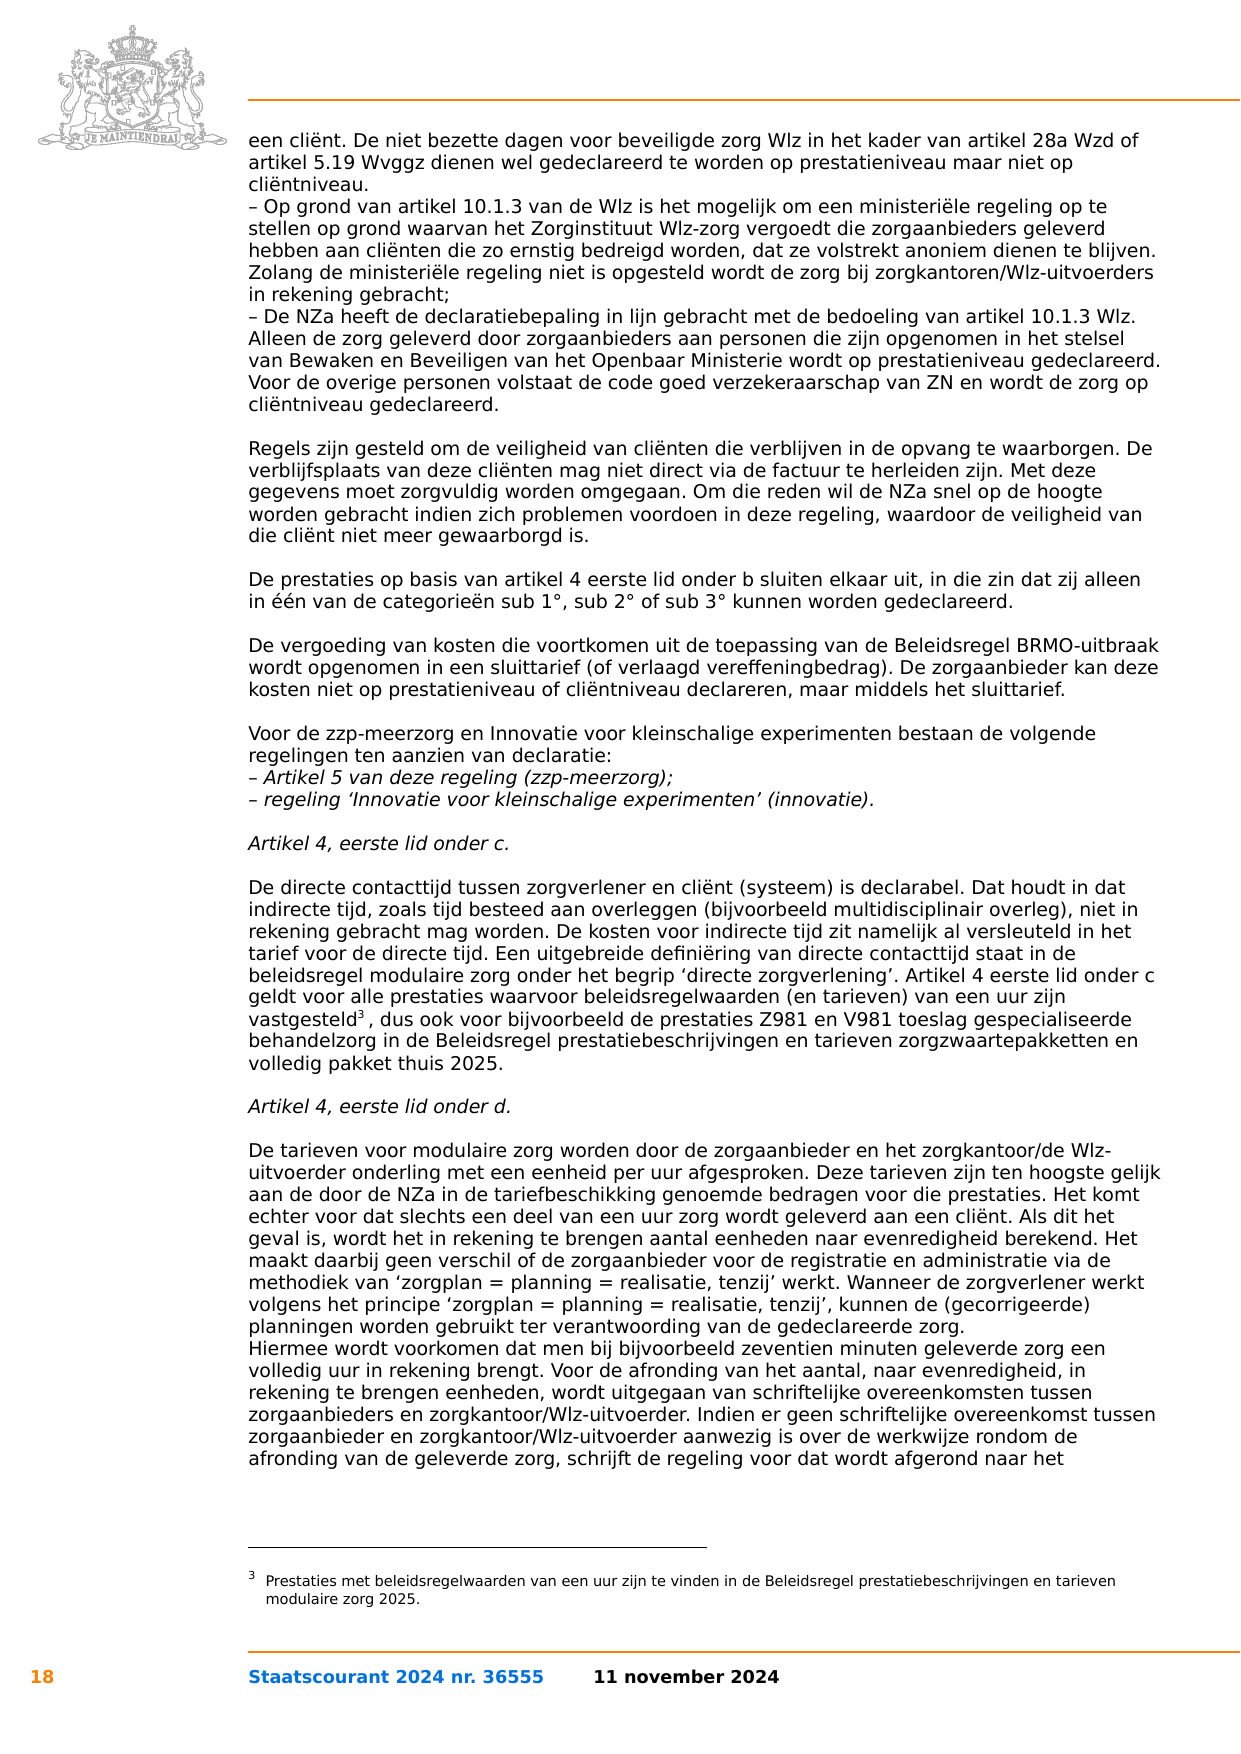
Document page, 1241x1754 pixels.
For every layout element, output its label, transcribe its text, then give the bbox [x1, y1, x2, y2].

text – regeling ‘Innovatie voor kleinschalige experimenten’ (innovatie). [248, 789, 1163, 811]
subtitle Artikel 4, eerste lid onder d. [248, 1096, 1163, 1118]
text – Artikel 5 van deze regeling (zzp-meerzorg); [248, 767, 1163, 789]
text De vergoeding van kosten die voortkomen uit de toepassing van de Beleidsregel BRMO-uitbraak wordt opgenomen in een sluittarief (of verlaagd vereffeningbedrag). De zorgaanbieder kan deze kosten niet op prestatieniveau of cliëntniveau declareren, maar middels het sluittarief. [248, 635, 1163, 701]
subtitle Artikel 4, eerste lid onder c. [248, 833, 1163, 855]
text Prestaties met beleidsregelwaarden van een uur zijn te vinden in de Beleidsregel prestatiebeschrijvingen en tarieven modulaire zorg 2025. [248, 1569, 1163, 1608]
text De directe contacttijd tussen zorgverlener en cliënt (systeem) is declarabel. Dat houdt in dat indirecte tijd, zoals tijd besteed aan overleggen (bijvoorbeeld multidisciplinair overleg), niet in rekening gebracht mag worden. De kosten voor indirecte tijd zit namelijk al versleuteld in het tarief voor de directe tijd. Een uitgebreide definiëring van directe contacttijd staat in de beleidsregel modulaire zorg onder het begrip ‘directe zorgverlening’. Artikel 4 eerste lid onder c geldt voor alle prestaties waarvoor beleidsregelwaarden (en tarieven) van een uur zijn vastgesteld, dus ook voor bijvoorbeeld de prestaties Z981 en V981 toeslag gespecialiseerde behandelzorg in de Beleidsregel prestatiebeschrijvingen en tarieven zorgzwaartepakketten en volledig pakket thuis 2025. [248, 877, 1163, 1074]
text Hiermee wordt voorkomen dat men bij bijvoorbeeld zeventien minuten geleverde zorg een volledig uur in rekening brengt. Voor de afronding van het aantal, naar evenredigheid, in rekening te brengen eenheden, wordt uitgegaan van schriftelijke overeenkomsten tussen zorgaanbieders en zorgkantoor/Wlz-uitvoerder. Indien er geen schriftelijke overeenkomst tussen zorgaanbieder en zorgkantoor/Wlz-uitvoerder aanwezig is over de werkwijze rondom de afronding van de geleverde zorg, schrijft de regeling voor dat wordt afgerond naar het [248, 1338, 1163, 1470]
text De tarieven voor modulaire zorg worden door de zorgaanbieder en het zorgkantoor/de Wlz-uitvoerder onderling met een eenheid per uur afgesproken. Deze tarieven zijn ten hoogste gelijk aan de door de NZa in de tariefbeschikking genoemde bedragen voor die prestaties. Het komt echter voor dat slechts een deel van een uur zorg wordt geleverd aan een cliënt. Als dit het geval is, wordt het in rekening te brengen aantal eenheden naar evenredigheid berekend. Het maakt daarbij geen verschil of de zorgaanbieder voor de registratie en administratie via de methodiek van ‘zorgplan = planning = realisatie, tenzij’ werkt. Wanneer de zorgverlener werkt volgens het principe ‘zorgplan = planning = realisatie, tenzij’, kunnen de (gecorrigeerde) planningen worden gebruikt ter verantwoording van de gedeclareerde zorg. [248, 1140, 1163, 1338]
text De prestaties op basis van artikel 4 eerste lid onder b sluiten elkaar uit, in die zin dat zij alleen in één van de categorieën sub 1°, sub 2° of sub 3° kunnen worden gedeclareerd. [248, 569, 1163, 613]
text een cliënt. De niet bezette dagen voor beveiligde zorg Wlz in het kader van artikel 28a Wzd of artikel 5.19 Wvggz dienen wel gedeclareerd te worden op prestatieniveau maar niet op cliëntniveau. [248, 130, 1163, 196]
text Regels zijn gesteld om de veiligheid van cliënten die verblijven in de opvang te waarborgen. De verblijfsplaats van deze cliënten mag niet direct via de factuur te herleiden zijn. Met deze gegevens moet zorgvuldig worden omgegaan. Om die reden wil de NZa snel op de hoogte worden gebracht indien zich problemen voordoen in deze regeling, waardoor de veiligheid van die cliënt niet meer gewaarborgd is. [248, 437, 1163, 547]
text – Op grond van artikel 10.1.3 van de Wlz is het mogelijk om een ministeriële regeling op te stellen op grond waarvan het Zorginstituut Wlz-zorg vergoedt die zorgaanbieders geleverd hebben aan cliënten die zo ernstig bedreigd worden, dat ze volstrekt anoniem dienen te blijven. Zolang de ministeriële regeling niet is opgesteld wordt de zorg bij zorgkantoren/Wlz-uitvoerders in rekening gebracht; [248, 196, 1163, 306]
picture [38, 25, 227, 150]
text – De NZa heeft de declaratiebepaling in lijn gebracht met de bedoeling van artikel 10.1.3 Wlz. Alleen de zorg geleverd door zorgaanbieders aan personen die zijn opgenomen in het stelsel van Bewaken en Beveiligen van het Openbaar Ministerie wordt op prestatieniveau gedeclareerd. Voor de overige personen volstaat de code goed verzekeraarschap van ZN en wordt de zorg op cliëntniveau gedeclareerd. [248, 306, 1163, 416]
text Voor de zzp-meerzorg en Innovatie voor kleinschalige experimenten bestaan de volgende regelingen ten aanzien van declaratie: [248, 723, 1163, 767]
